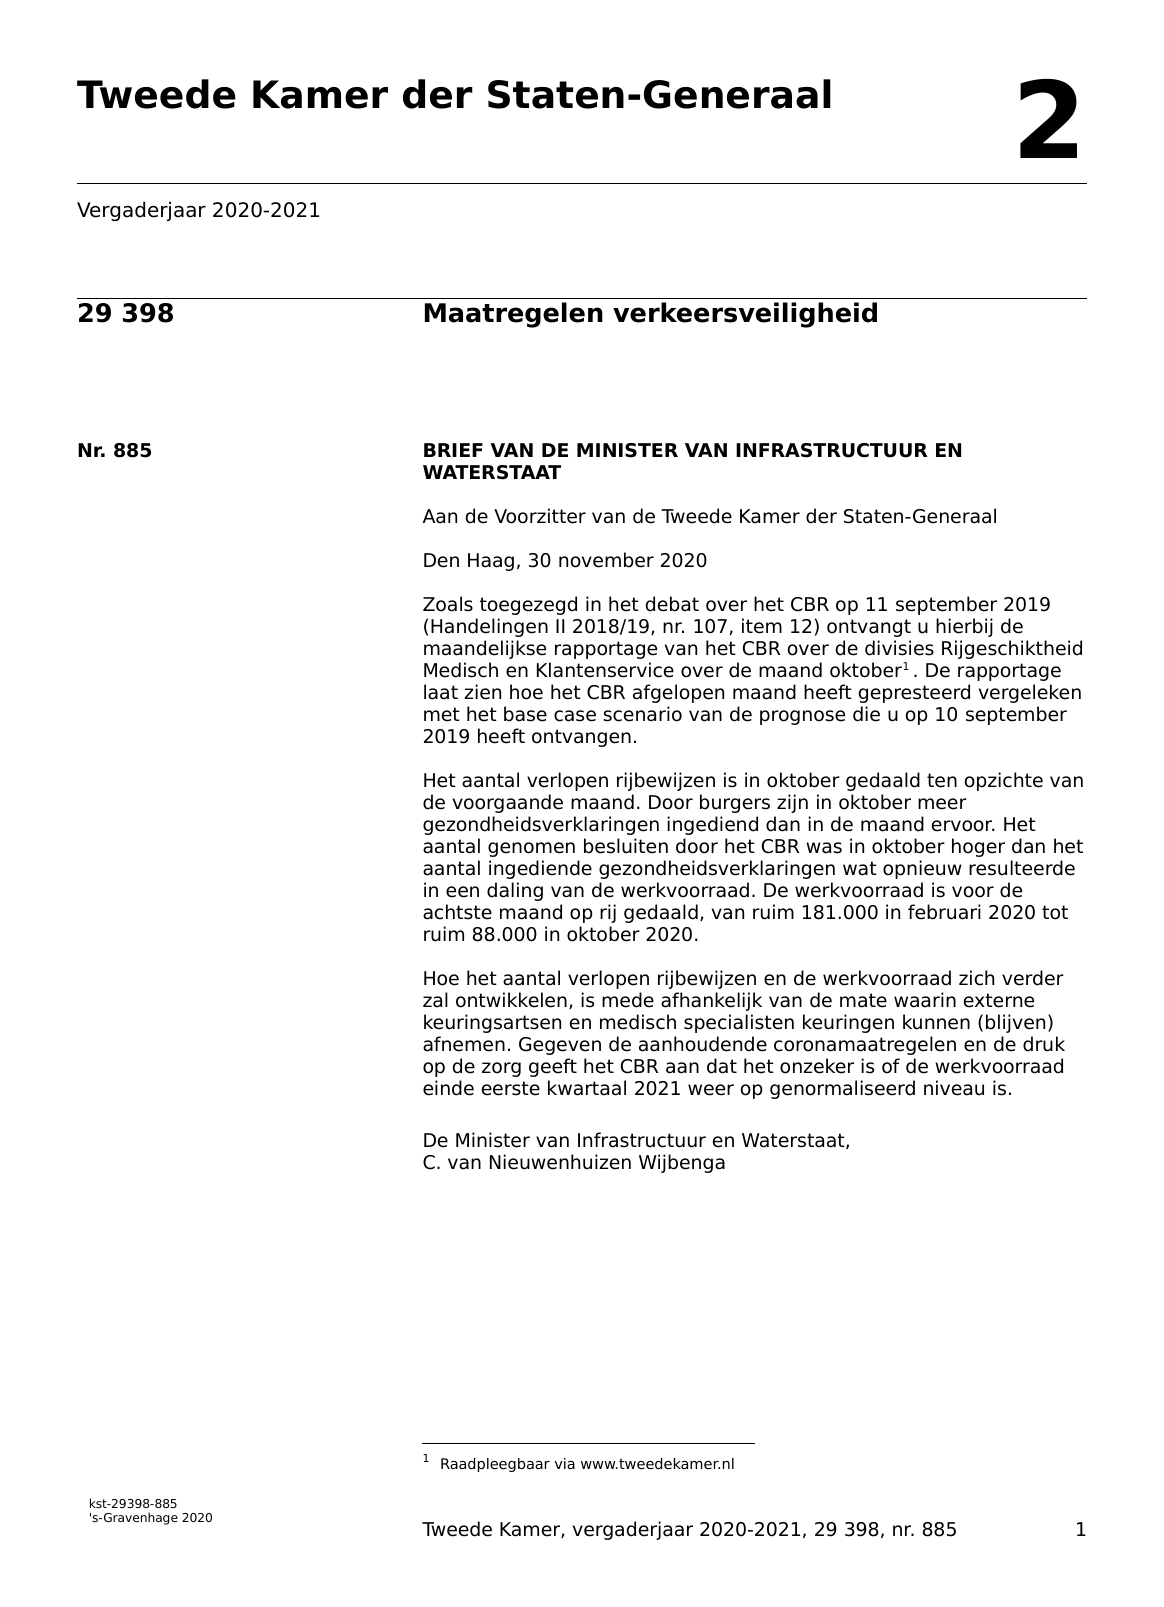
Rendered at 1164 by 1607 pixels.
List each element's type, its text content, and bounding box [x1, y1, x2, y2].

text De Minister van Infrastructuur en Waterstaat, C. van Nieuwenhuizen Wijbenga [422, 1130, 1087, 1174]
table_cell Vergaderjaar 2020-2021 [77, 184, 1087, 298]
subtitle Nr. 885 BRIEF VAN DE MINISTER VAN INFRASTRUCTUUR EN WATERSTAAT [77, 440, 1087, 484]
text Het aantal verlopen rijbewijzen is in oktober gedaald ten opzichte van de voorgaande maand. Door burgers zijn in oktober meer gezondheidsverklaringen ingediend dan in de maand ervoor. Het aantal genomen besluiten door het CBR was in oktober hoger dan het aantal ingediende gezondheidsverklaringen wat opnieuw resulteerde in een daling van de werkvoorraad. De werkvoorraad is voor de achtste maand op rij gedaald, van ruim 181.000 in februari 2020 tot ruim 88.000 in oktober 2020. [422, 770, 1087, 946]
text 's-Gravenhage 2020 [88, 1511, 323, 1525]
table_header 2 [886, 59, 1087, 183]
text Zoals toegezegd in het debat over het CBR op 11 september 2019 (Handelingen II 2018/19, nr. 107, item 12) ontvangt u hierbij de maandelijkse rapportage van het CBR over de divisies Rijgeschiktheid Medisch en Klantenservice over de maand oktober. De rapportage laat zien hoe het CBR afgelopen maand heeft gepresteerd vergeleken met het base case scenario van de prognose die u op 10 september 2019 heeft ontvangen. [422, 594, 1087, 748]
text Den Haag, 30 november 2020 [422, 550, 1087, 572]
text Hoe het aantal verlopen rijbewijzen en de werkvoorraad zich verder zal ontwikkelen, is mede afhankelijk van de mate waarin externe keuringsartsen en medisch specialisten keuringen kunnen (blijven) afnemen. Gegeven de aanhoudende coronamaatregelen en de druk op de zorg geeft het CBR aan dat het onzeker is of de werkvoorraad einde eerste kwartaal 2021 weer op genormaliseerd niveau is. [422, 968, 1087, 1100]
table_header Tweede Kamer der Staten-Generaal [77, 59, 886, 183]
text kst-29398-885 [88, 1497, 323, 1511]
text Aan de Voorzitter van de Tweede Kamer der Staten-Generaal [422, 506, 1087, 528]
text Raadpleegbaar via www.tweedekamer.nl [422, 1452, 1087, 1474]
subtitle 29 398 Maatregelen verkeersveiligheid [77, 299, 1087, 329]
